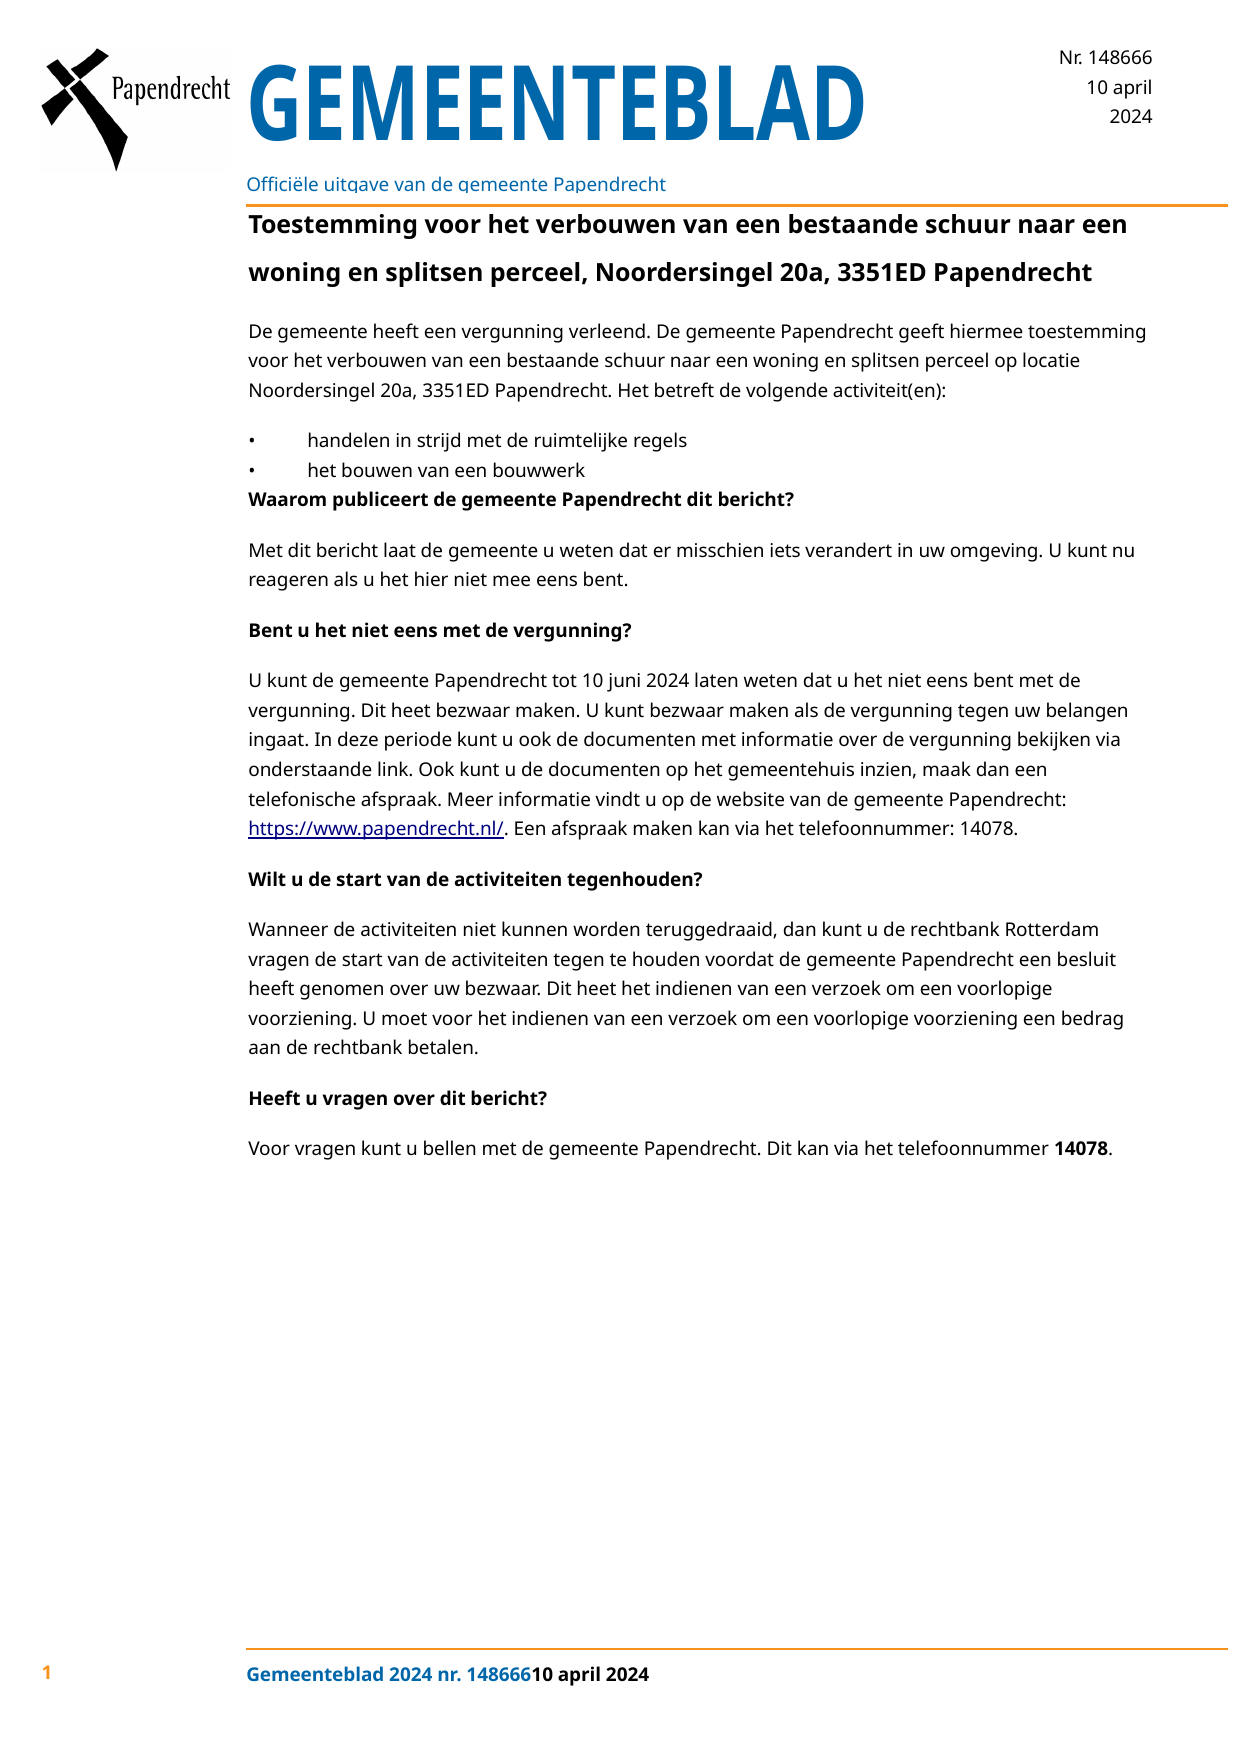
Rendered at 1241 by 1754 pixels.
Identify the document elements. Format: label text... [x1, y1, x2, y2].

list het bouwen van een bouwwerk [248, 457, 1152, 483]
text Bent u het niet eens met de vergunning? [248, 617, 1152, 643]
text Voor vragen kunt u bellen met de gemeente Papendrecht. Dit kan via het telefoonnummer 14078. [248, 1135, 1152, 1161]
text Wilt u de start van de activiteiten tegenhouden? [248, 866, 1152, 892]
text Toestemming voor het verbouwen van een bestaande schuur naar een woning en splitsen perceel, Noordersingel 20a, 3351ED Papendrecht [248, 207, 1152, 288]
text Wanneer de activiteiten niet kunnen worden teruggedraaid, dan kunt u de rechtbank Rotterdam vragen de start van de activiteiten tegen te houden voordat de gemeente Papendrecht een besluit heeft genomen over uw bezwaar. Dit heet het indienen van een verzoek om een voorlopige voorziening. U moet voor het indienen van een verzoek om een voorlopige voorziening een bedrag aan de rechtbank betalen. [248, 916, 1152, 1060]
picture [41, 47, 231, 172]
text De gemeente heeft een vergunning verleend. De gemeente Papendrecht geeft hiermee toestemming voor het verbouwen van een bestaande schuur naar een woning en splitsen perceel op locatie Noordersingel 20a, 3351ED Papendrecht. Het betreft de volgende activiteit(en): [248, 318, 1152, 403]
text Met dit bericht laat de gemeente u weten dat er misschien iets verandert in uw omgeving. U kunt nu reageren als u het hier niet mee eens bent. [248, 537, 1152, 592]
text Waarom publiceert de gemeente Papendrecht dit bericht? [248, 487, 1152, 512]
text U kunt de gemeente Papendrecht tot 10 juni 2024 laten weten dat u het niet eens bent met de vergunning. Dit heet bezwaar maken. U kunt bezwaar maken als de vergunning tegen uw belangen ingaat. In deze periode kunt u ook de documenten met informatie over de vergunning bekijken via onderstaande link. Ook kunt u de documenten op het gemeentehuis inzien, maak dan een telefonische afspraak. Meer informatie vindt u op de website van de gemeente Papendrecht: https://www.papendrecht.nl/. Een afspraak maken kan via het telefoonnummer: 14078. [248, 667, 1152, 841]
list handelen in strijd met de ruimtelijke regels [248, 427, 1152, 453]
text Heeft u vragen over dit bericht? [248, 1085, 1152, 1111]
